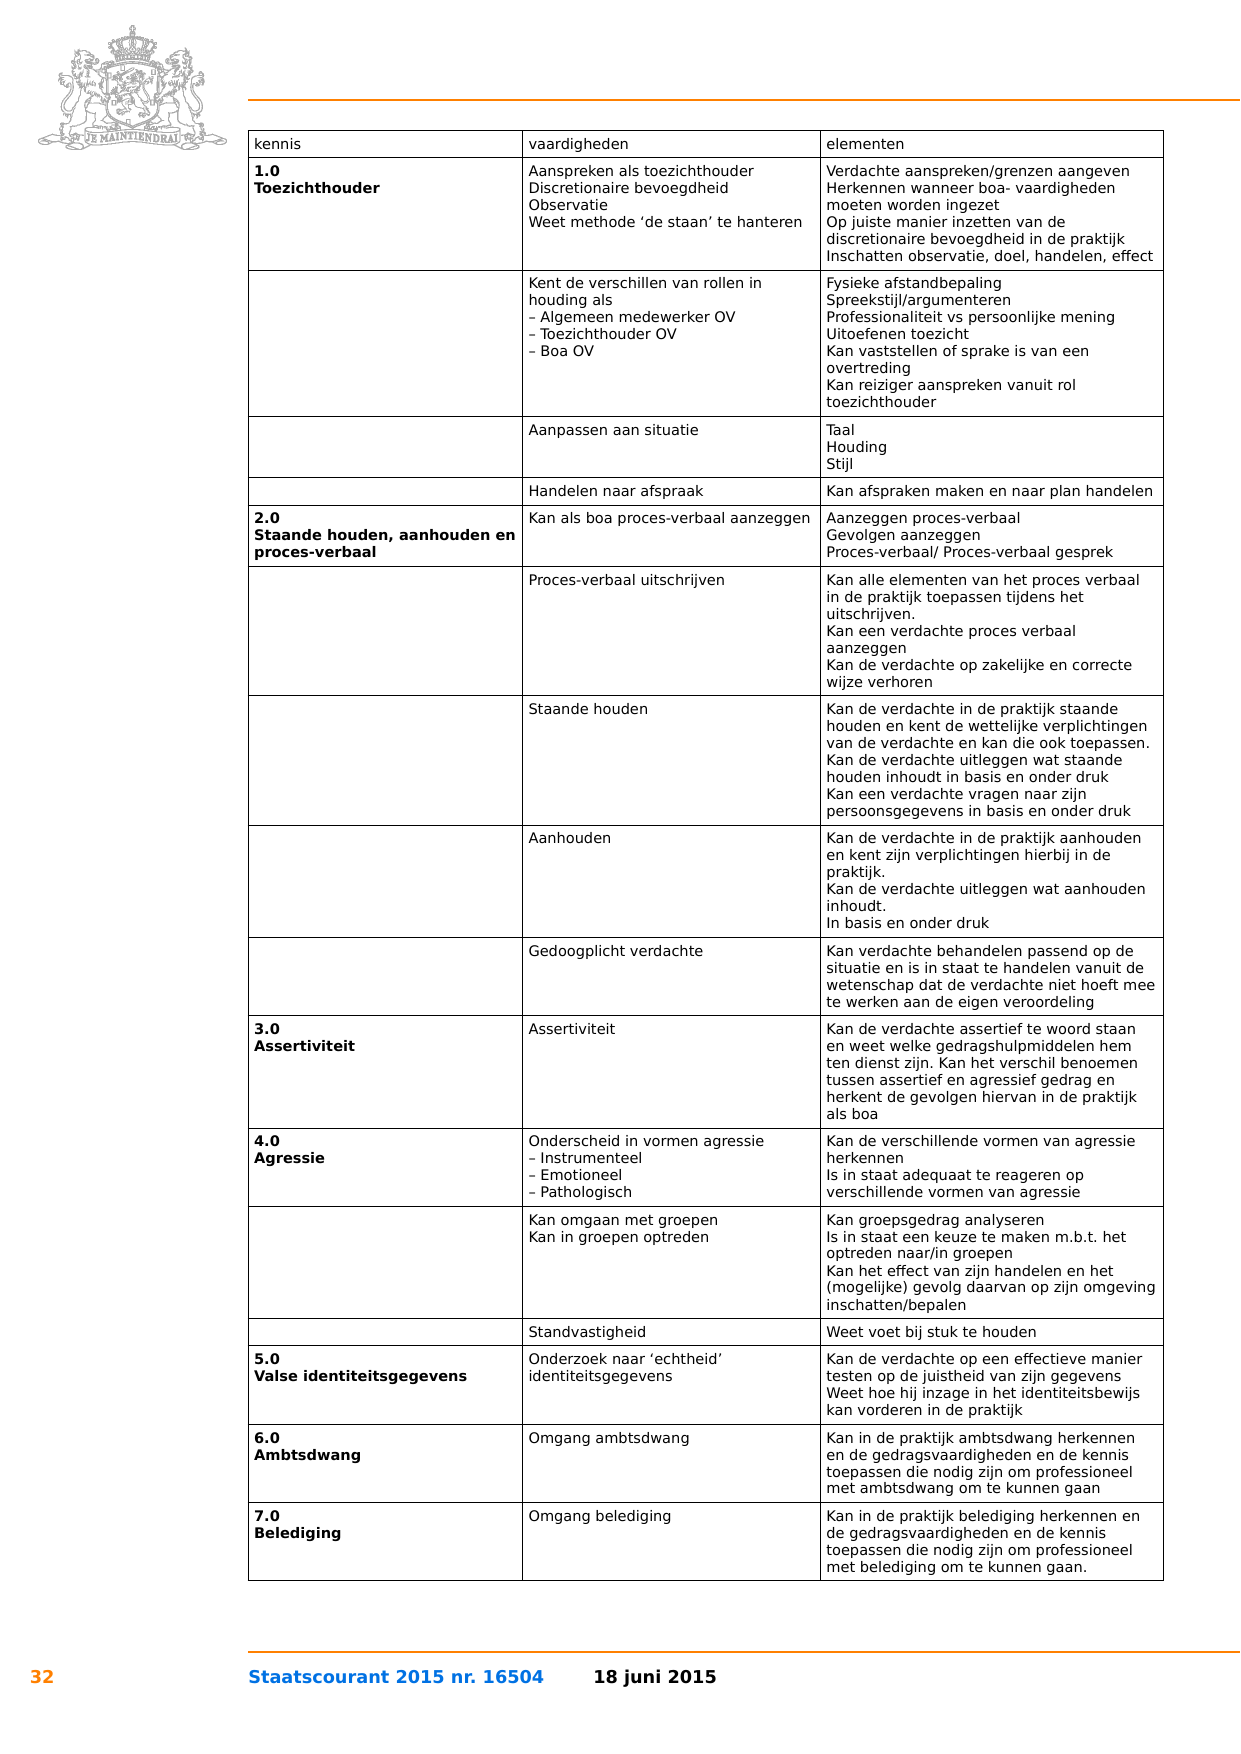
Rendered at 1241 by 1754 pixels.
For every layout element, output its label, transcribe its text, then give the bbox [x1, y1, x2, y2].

table_cell [249, 1319, 522, 1345]
table_cell [249, 417, 522, 477]
table_cell 4.0 Agressie [249, 1129, 522, 1206]
table_cell Kan de verdachte op een effectieve manier testen op de juistheid van zijn gegevens Weet hoe hij inzage in het identiteitsbewijs kan vorderen in de praktijk [821, 1346, 1163, 1424]
table_cell [249, 696, 522, 824]
table_cell Kan als boa proces-verbaal aanzeggen [523, 506, 820, 566]
table_cell Kan de verdachte assertief te woord staan en weet welke gedragshulpmiddelen hem ten dienst zijn. Kan het verschil benoemen tussen assertief en agressief gedrag en herkent de gevolgen hiervan in de praktijk als boa [821, 1016, 1163, 1127]
table_cell Assertiviteit [523, 1016, 820, 1127]
table_cell [249, 938, 522, 1015]
table_header vaardigheden [523, 131, 820, 157]
table_cell Fysieke afstandbepaling Spreekstijl/argumenteren Professionaliteit vs persoonlijke mening Uitoefenen toezicht Kan vaststellen of sprake is van een overtreding Kan reiziger aanspreken vanuit rol toezichthouder [821, 271, 1163, 416]
table_cell 7.0 Belediging [249, 1503, 522, 1580]
table_cell [249, 478, 522, 504]
table_cell Kan in de praktijk belediging herkennen en de gedragsvaardigheden en de kennis toepassen die nodig zijn om professioneel met belediging om te kunnen gaan. [821, 1503, 1163, 1580]
table_cell 6.0 Ambtsdwang [249, 1425, 522, 1502]
table_cell Kan de verdachte in de praktijk staande houden en kent de wettelijke verplichtingen van de verdachte en kan die ook toepassen. Kan de verdachte uitleggen wat staande houden inhoudt in basis en onder druk Kan een verdachte vragen naar zijn persoonsgegevens in basis en onder druk [821, 696, 1163, 824]
table_cell Standvastigheid [523, 1319, 820, 1345]
table_cell Kent de verschillen van rollen in houding als – Algemeen medewerker OV – Toezichthouder OV – Boa OV [523, 271, 820, 416]
table_header kennis [249, 131, 522, 157]
table_cell Kan afspraken maken en naar plan handelen [821, 478, 1163, 504]
table_cell 2.0 Staande houden, aanhouden en proces-verbaal [249, 506, 522, 566]
table_cell Kan de verdachte in de praktijk aanhouden en kent zijn verplichtingen hierbij in de praktijk. Kan de verdachte uitleggen wat aanhouden inhoudt. In basis en onder druk [821, 826, 1163, 937]
table_cell Kan de verschillende vormen van agressie herkennen Is in staat adequaat te reageren op verschillende vormen van agressie [821, 1129, 1163, 1206]
table_cell [249, 826, 522, 937]
table_cell Kan in de praktijk ambtsdwang herkennen en de gedragsvaardigheden en de kennis toepassen die nodig zijn om professioneel met ambtsdwang om te kunnen gaan [821, 1425, 1163, 1502]
table_cell Verdachte aanspreken/grenzen aangeven Herkennen wanneer boa- vaardigheden moeten worden ingezet Op juiste manier inzetten van de discretionaire bevoegdheid in de praktijk Inschatten observatie, doel, handelen, effect [821, 158, 1163, 269]
table_cell Aanpassen aan situatie [523, 417, 820, 477]
table_cell [249, 271, 522, 416]
table_cell [249, 567, 522, 695]
table_cell Handelen naar afspraak [523, 478, 820, 504]
table_cell Aanzeggen proces-verbaal Gevolgen aanzeggen Proces-verbaal/ Proces-verbaal gesprek [821, 506, 1163, 566]
table_cell Kan alle elementen van het proces verbaal in de praktijk toepassen tijdens het uitschrijven. Kan een verdachte proces verbaal aanzeggen Kan de verdachte op zakelijke en correcte wijze verhoren [821, 567, 1163, 695]
table_cell Omgang ambtsdwang [523, 1425, 820, 1502]
table_cell Kan verdachte behandelen passend op de situatie en is in staat te handelen vanuit de wetenschap dat de verdachte niet hoeft mee te werken aan de eigen veroordeling [821, 938, 1163, 1015]
table_cell [249, 1207, 522, 1318]
table_cell Weet voet bij stuk te houden [821, 1319, 1163, 1345]
table_cell Kan groepsgedrag analyseren Is in staat een keuze te maken m.b.t. het optreden naar/in groepen Kan het effect van zijn handelen en het (mogelijke) gevolg daarvan op zijn omgeving inschatten/bepalen [821, 1207, 1163, 1318]
picture [38, 25, 227, 150]
table_cell 1.0 Toezichthouder [249, 158, 522, 269]
table_cell Aanhouden [523, 826, 820, 937]
table_cell 5.0 Valse identiteitsgegevens [249, 1346, 522, 1424]
table_cell Onderzoek naar ‘echtheid’ identiteitsgegevens [523, 1346, 820, 1424]
table_header elementen [821, 131, 1163, 157]
table_cell 3.0 Assertiviteit [249, 1016, 522, 1127]
table_cell Kan omgaan met groepen Kan in groepen optreden [523, 1207, 820, 1318]
table_cell Staande houden [523, 696, 820, 824]
table_cell Proces-verbaal uitschrijven [523, 567, 820, 695]
table_cell Onderscheid in vormen agressie – Instrumenteel – Emotioneel – Pathologisch [523, 1129, 820, 1206]
table_cell Aanspreken als toezichthouder Discretionaire bevoegdheid Observatie Weet methode ‘de staan’ te hanteren [523, 158, 820, 269]
table_cell Gedoogplicht verdachte [523, 938, 820, 1015]
table_cell Taal Houding Stijl [821, 417, 1163, 477]
table_cell Omgang belediging [523, 1503, 820, 1580]
